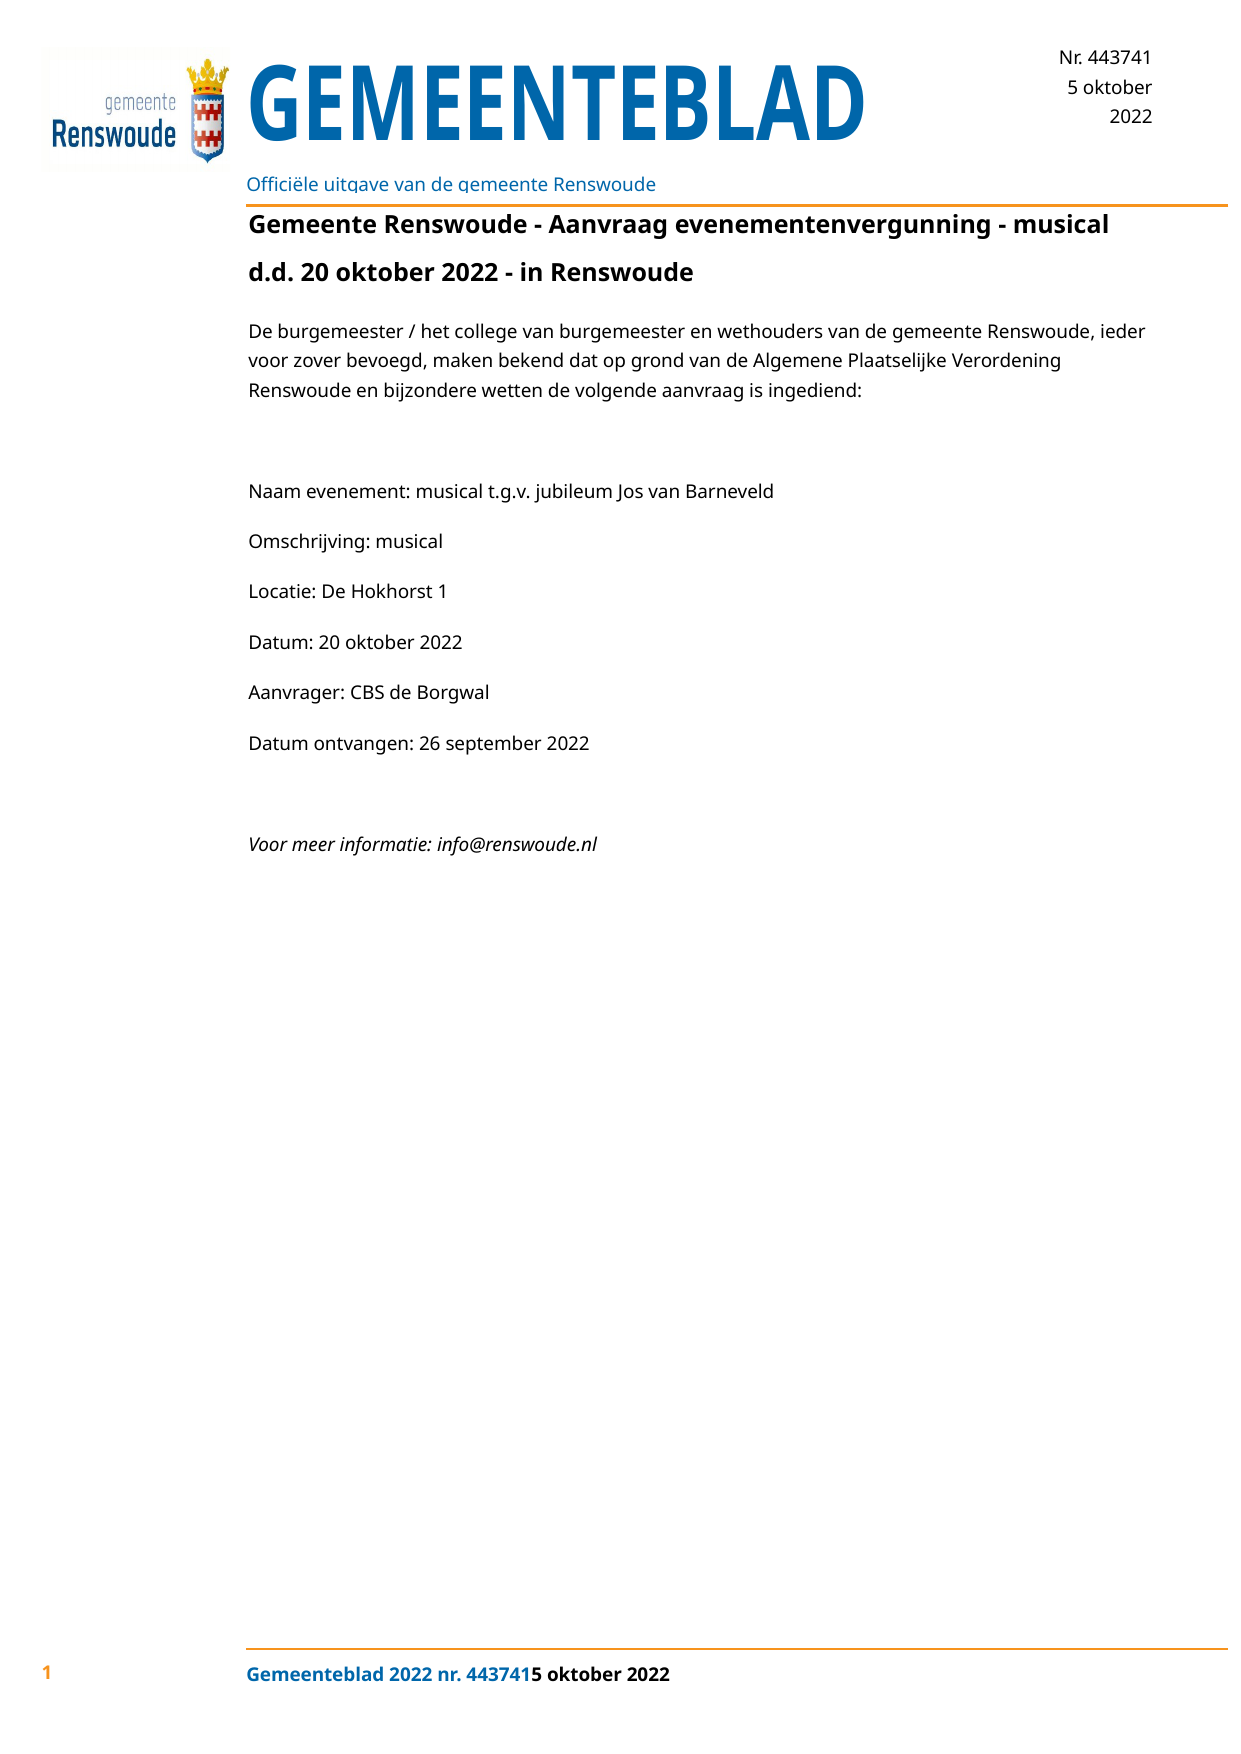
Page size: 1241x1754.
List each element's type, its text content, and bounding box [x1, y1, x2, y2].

text Aanvrager: CBS de Borgwal [248, 679, 1152, 705]
text Gemeente Renswoude - Aanvraag evenementenvergunning - musical d.d. 20 oktober 2022 - in Renswoude [248, 207, 1152, 288]
picture [41, 47, 231, 172]
text Datum: 20 oktober 2022 [248, 629, 1152, 655]
text De burgemeester / het college van burgemeester en wethouders van de gemeente Renswoude, ieder voor zover bevoegd, maken bekend dat op grond van de Algemene Plaatselijke Verordening Renswoude en bijzondere wetten de volgende aanvraag is ingediend: [248, 318, 1152, 403]
text Omschrijving: musical [248, 528, 1152, 554]
text Voor meer informatie: info@renswoude.nl [248, 831, 1152, 857]
text Datum ontvangen: 26 september 2022 [248, 730, 1152, 756]
text Locatie: De Hokhorst 1 [248, 579, 1152, 604]
text Naam evenement: musical t.g.v. jubileum Jos van Barneveld [248, 478, 1152, 504]
